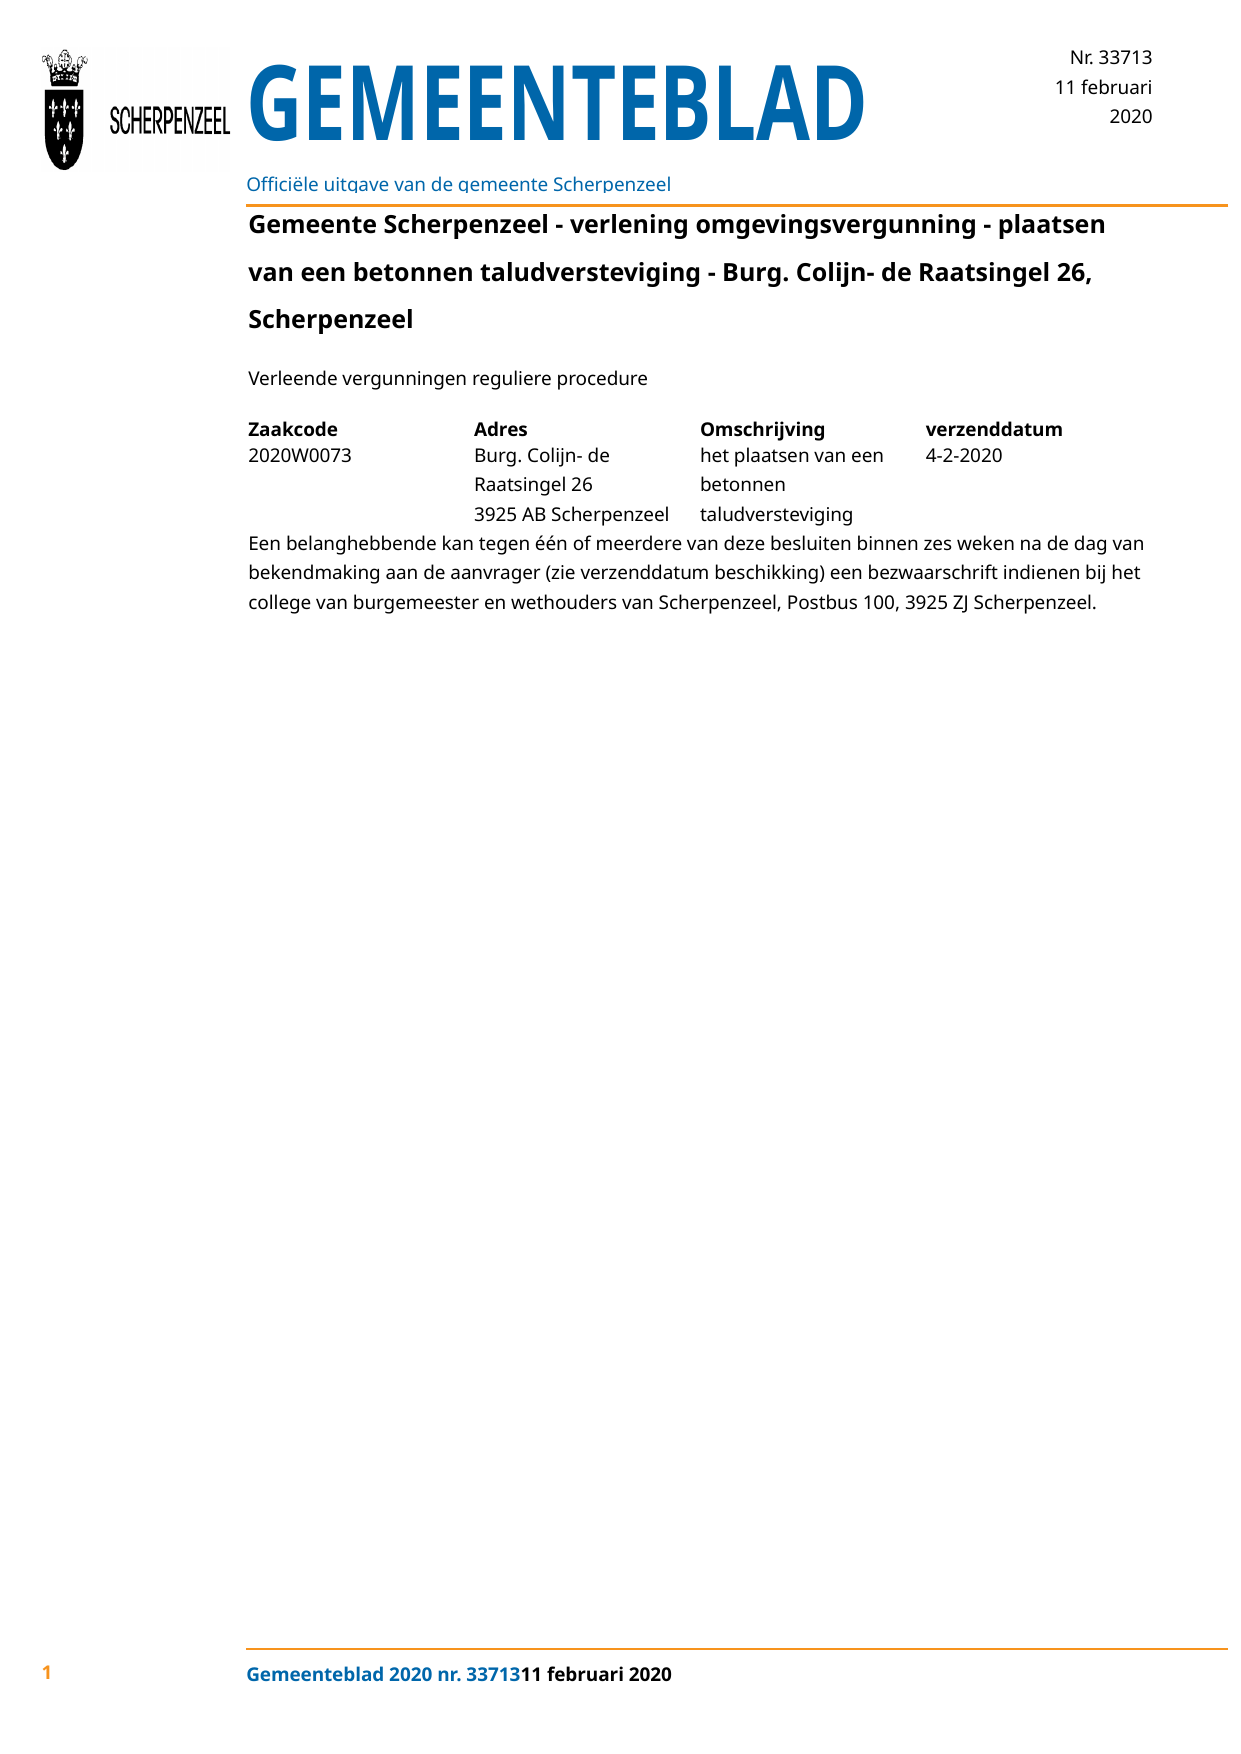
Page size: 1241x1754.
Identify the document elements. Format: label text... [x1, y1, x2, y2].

table_header verzenddatum [926, 416, 1152, 442]
table_cell Burg. Colijn- de Raatsingel 26 3925 AB Scherpenzeel [474, 442, 700, 527]
table_cell 4-2-2020 [926, 442, 1152, 527]
picture [41, 47, 231, 172]
table_cell 2020W0073 [248, 442, 474, 527]
text Een belanghebbende kan tegen één of meerdere van deze besluiten binnen zes weken na de dag van bekendmaking aan de aanvrager (zie verzenddatum beschikking) een bezwaarschrift indienen bij het college van burgemeester en wethouders van Scherpenzeel, Postbus 100, 3925 ZJ Scherpenzeel. [248, 530, 1152, 615]
table_header Zaakcode [248, 416, 474, 442]
table_header Omschrijving [700, 416, 926, 442]
text Gemeente Scherpenzeel - verlening omgevingsvergunning - plaatsen van een betonnen taludversteviging - Burg. Colijn- de Raatsingel 26, Scherpenzeel [248, 207, 1152, 336]
table_cell het plaatsen van een betonnen taludversteviging [700, 442, 926, 527]
text Verleende vergunningen reguliere procedure [248, 366, 1152, 391]
table_header Adres [474, 416, 700, 442]
